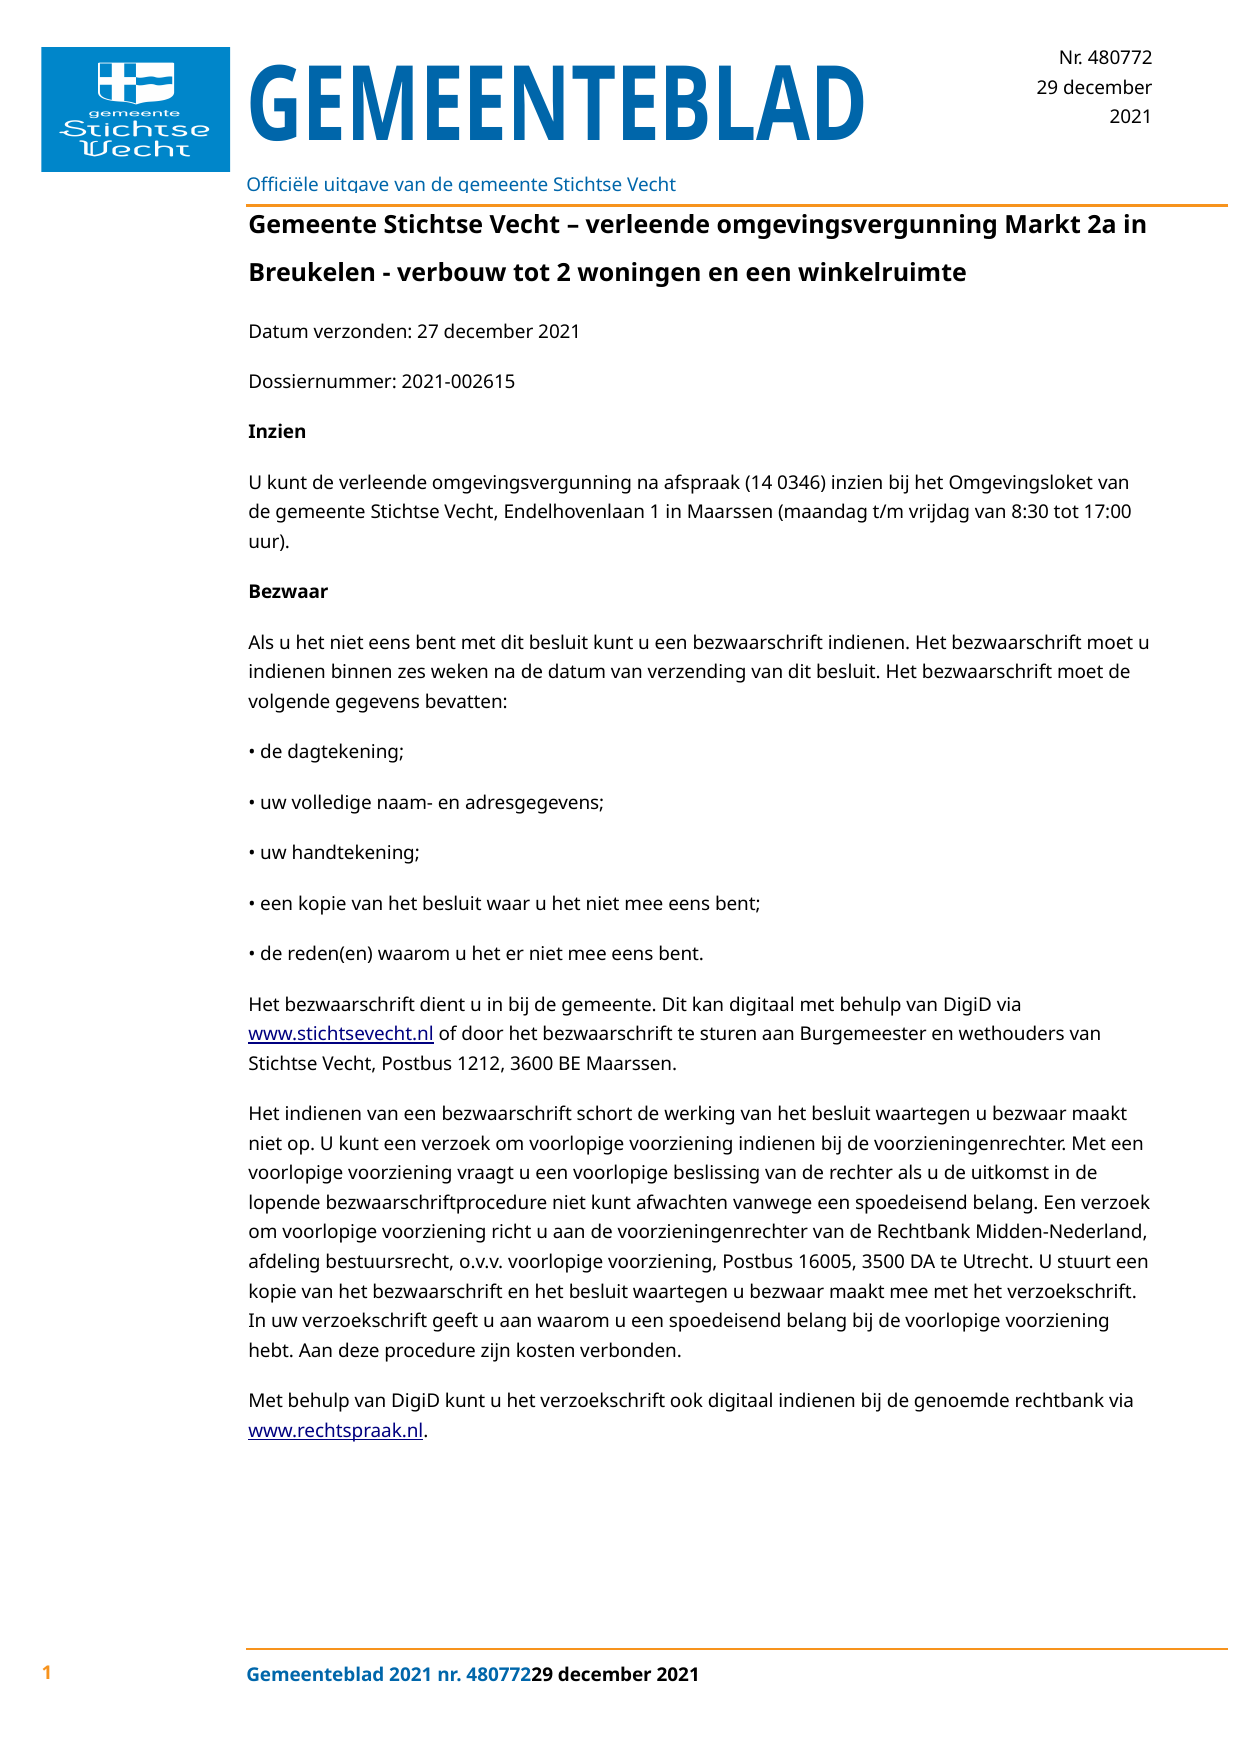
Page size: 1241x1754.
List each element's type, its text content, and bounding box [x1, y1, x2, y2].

text Dossiernummer: 2021-002615 [248, 368, 1152, 394]
text Gemeente Stichtse Vecht – verleende omgevingsvergunning Markt 2a in Breukelen - verbouw tot 2 woningen en een winkelruimte [248, 207, 1152, 288]
text Bezwaar [248, 579, 1152, 604]
text Met behulp van DigiD kunt u het verzoekschrift ook digitaal indienen bij de genoemde rechtbank via www.rechtspraak.nl. [248, 1387, 1152, 1443]
picture [99, 63, 135, 101]
text Datum verzonden: 27 december 2021 [248, 318, 1152, 344]
text U kunt de verleende omgevingsvergunning na afspraak (14 0346) inzien bij het Omgevingsloket van de gemeente Stichtse Vecht, Endelhovenlaan 1 in Maarssen (maandag t/m vrijdag van 8:30 tot 17:00 uur). [248, 469, 1152, 554]
text Het bezwaarschrift dient u in bij de gemeente. Dit kan digitaal met behulp van DigiD via www.stichtsevecht.nl of door het bezwaarschrift te sturen aan Burgemeester en wethouders van Stichtse Vecht, Postbus 1212, 3600 BE Maarssen. [248, 991, 1152, 1076]
text • de dagtekening; [248, 739, 1152, 764]
text Inzien [248, 419, 1152, 444]
picture [137, 63, 174, 103]
text Als u het niet eens bent met dit besluit kunt u een bezwaarschrift indienen. Het bezwaarschrift moet u indienen binnen zes weken na de datum van verzending van dit besluit. Het bezwaarschrift moet de volgende gegevens bevatten: [248, 629, 1152, 714]
text • een kopie van het besluit waar u het niet mee eens bent; [248, 890, 1152, 916]
text • uw volledige naam- en adresgegevens; [248, 789, 1152, 815]
text • de reden(en) waarom u het er niet mee eens bent. [248, 940, 1152, 966]
text • uw handtekening; [248, 839, 1152, 865]
text Het indienen van een bezwaarschrift schort de werking van het besluit waartegen u bezwaar maakt niet op. U kunt een verzoek om voorlopige voorziening indienen bij de voorzieningenrechter. Met een voorlopige voorziening vraagt u een voorlopige beslissing van de rechter als u de uitkomst in de lopende bezwaarschriftprocedure niet kunt afwachten vanwege een spoedeisend belang. Een verzoek om voorlopige voorziening richt u aan de voorzieningenrechter van de Rechtbank Midden-Nederland, afdeling bestuursrecht, o.v.v. voorlopige voorziening, Postbus 16005, 3500 DA te Utrecht. U stuurt een kopie van het bezwaarschrift en het besluit waartegen u bezwaar maakt mee met het verzoekschrift. In uw verzoekschrift geeft u aan waarom u een spoedeisend belang bij de voorlopige voorziening hebt. Aan deze procedure zijn kosten verbonden. [248, 1100, 1152, 1363]
